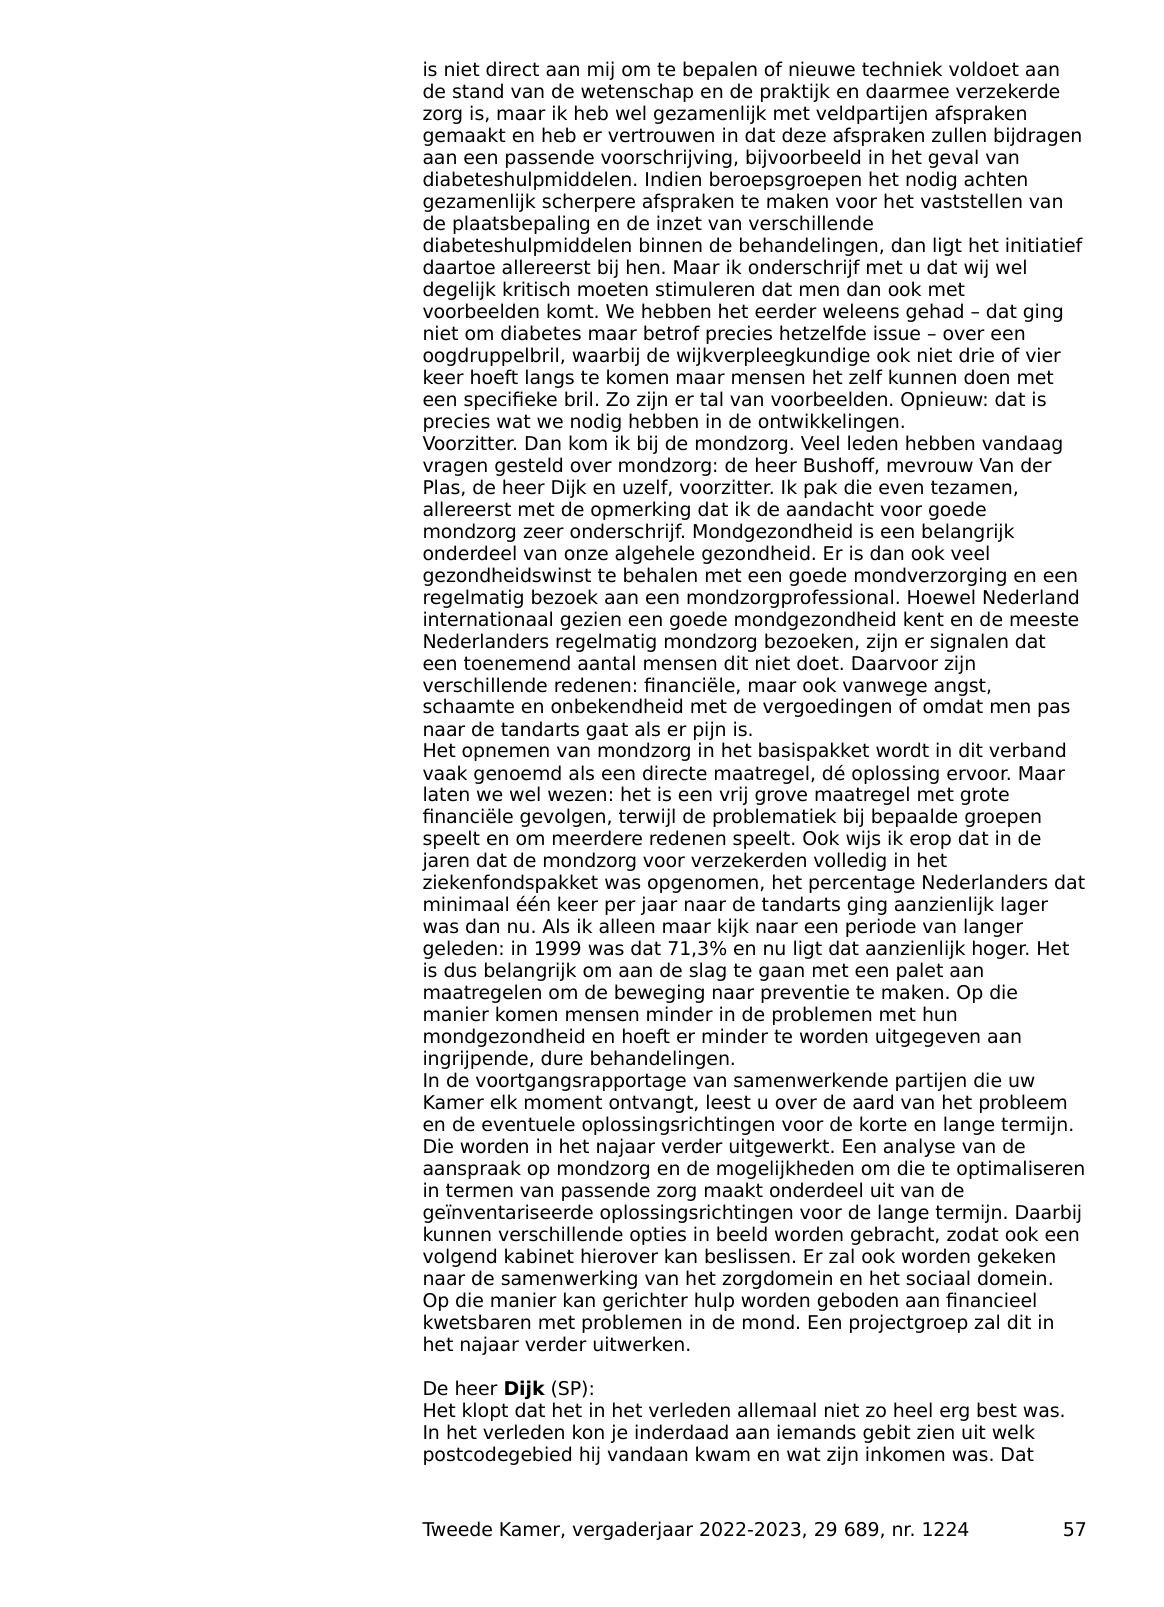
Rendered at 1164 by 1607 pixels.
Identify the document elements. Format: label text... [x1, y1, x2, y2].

text Het klopt dat het in het verleden allemaal niet zo heel erg best was. In het verleden kon je inderdaad aan iemands gebit zien uit welk postcodegebied hij vandaan kwam en wat zijn inkomen was. Dat [422, 1400, 1087, 1466]
text De heer Dijk (SP): [422, 1378, 1087, 1400]
text In de voortgangsrapportage van samenwerkende partijen die uw Kamer elk moment ontvangt, leest u over de aard van het probleem en de eventuele oplossingsrichtingen voor de korte en lange termijn. Die worden in het najaar verder uitgewerkt. Een analyse van de aanspraak op mondzorg en de mogelijkheden om die te optimaliseren in termen van passende zorg maakt onderdeel uit van de geïnventariseerde oplossingsrichtingen voor de lange termijn. Daarbij kunnen verschillende opties in beeld worden gebracht, zodat ook een volgend kabinet hierover kan beslissen. Er zal ook worden gekeken naar de samenwerking van het zorgdomein en het sociaal domein. Op die manier kan gerichter hulp worden geboden aan financieel kwetsbaren met problemen in de mond. Een projectgroep zal dit in het najaar verder uitwerken. [422, 1070, 1087, 1356]
text Voorzitter. Dan kom ik bij de mondzorg. Veel leden hebben vandaag vragen gesteld over mondzorg: de heer Bushoff, mevrouw Van der Plas, de heer Dijk en uzelf, voorzitter. Ik pak die even tezamen, allereerst met de opmerking dat ik de aandacht voor goede mondzorg zeer onderschrijf. Mondgezondheid is een belangrijk onderdeel van onze algehele gezondheid. Er is dan ook veel gezondheidswinst te behalen met een goede mondverzorging en een regelmatig bezoek aan een mondzorgprofessional. Hoewel Nederland internationaal gezien een goede mondgezondheid kent en de meeste Nederlanders regelmatig mondzorg bezoeken, zijn er signalen dat een toenemend aantal mensen dit niet doet. Daarvoor zijn verschillende redenen: financiële, maar ook vanwege angst, schaamte en onbekendheid met de vergoedingen of omdat men pas naar de tandarts gaat als er pijn is. [422, 433, 1087, 740]
text is niet direct aan mij om te bepalen of nieuwe techniek voldoet aan de stand van de wetenschap en de praktijk en daarmee verzekerde zorg is, maar ik heb wel gezamenlijk met veldpartijen afspraken gemaakt en heb er vertrouwen in dat deze afspraken zullen bijdragen aan een passende voorschrijving, bijvoorbeeld in het geval van diabeteshulpmiddelen. Indien beroepsgroepen het nodig achten gezamenlijk scherpere afspraken te maken voor het vaststellen van de plaatsbepaling en de inzet van verschillende diabeteshulpmiddelen binnen de behandelingen, dan ligt het initiatief daartoe allereerst bij hen. Maar ik onderschrijf met u dat wij wel degelijk kritisch moeten stimuleren dat men dan ook met voorbeelden komt. We hebben het eerder weleens gehad – dat ging niet om diabetes maar betrof precies hetzelfde issue – over een oogdruppelbril, waarbij de wijkverpleegkundige ook niet drie of vier keer hoeft langs te komen maar mensen het zelf kunnen doen met een specifieke bril. Zo zijn er tal van voorbeelden. Opnieuw: dat is precies wat we nodig hebben in de ontwikkelingen. [422, 59, 1087, 433]
text Het opnemen van mondzorg in het basispakket wordt in dit verband vaak genoemd als een directe maatregel, dé oplossing ervoor. Maar laten we wel wezen: het is een vrij grove maatregel met grote financiële gevolgen, terwijl de problematiek bij bepaalde groepen speelt en om meerdere redenen speelt. Ook wijs ik erop dat in de jaren dat de mondzorg voor verzekerden volledig in het ziekenfondspakket was opgenomen, het percentage Nederlanders dat minimaal één keer per jaar naar de tandarts ging aanzienlijk lager was dan nu. Als ik alleen maar kijk naar een periode van langer geleden: in 1999 was dat 71,3% en nu ligt dat aanzienlijk hoger. Het is dus belangrijk om aan de slag te gaan met een palet aan maatregelen om de beweging naar preventie te maken. Op die manier komen mensen minder in de problemen met hun mondgezondheid en hoeft er minder te worden uitgegeven aan ingrijpende, dure behandelingen. [422, 740, 1087, 1070]
